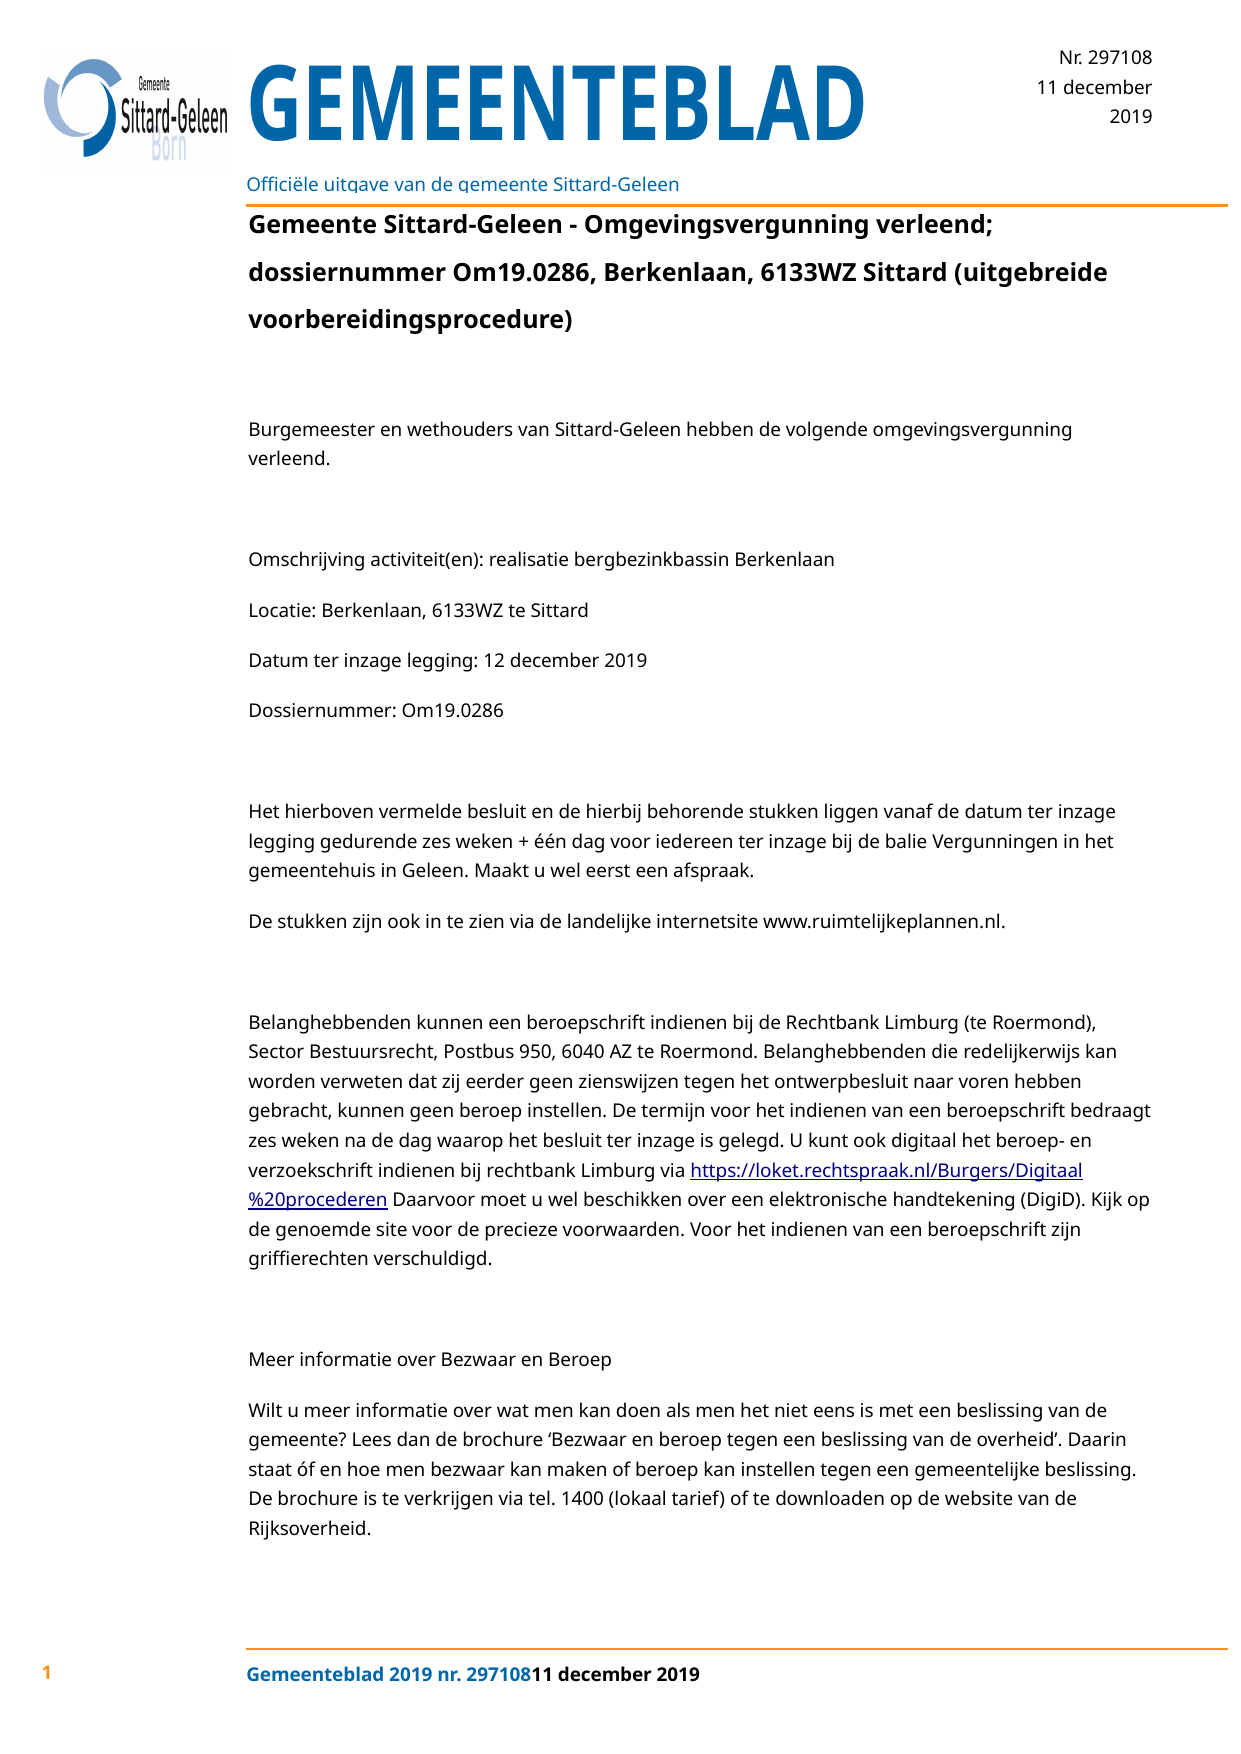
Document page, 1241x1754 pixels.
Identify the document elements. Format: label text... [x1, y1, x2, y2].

text Het hierboven vermelde besluit en de hierbij behorende stukken liggen vanaf de datum ter inzage legging gedurende zes weken + één dag voor iedereen ter inzage bij de balie Vergunningen in het gemeentehuis in Geleen. Maakt u wel eerst een afspraak. [248, 798, 1152, 883]
text Meer informatie over Bezwaar en Beroep [248, 1346, 1152, 1372]
text Burgemeester en wethouders van Sittard-Geleen hebben de volgende omgevingsvergunning verleend. [248, 416, 1152, 471]
text Gemeente Sittard-Geleen - Omgevingsvergunning verleend; dossiernummer Om19.0286, Berkenlaan, 6133WZ Sittard (uitgebreide voorbereidingsprocedure) [248, 207, 1152, 336]
text Belanghebbenden kunnen een beroepschrift indienen bij de Rechtbank Limburg (te Roermond), Sector Bestuursrecht, Postbus 950, 6040 AZ te Roermond. Belanghebbenden die redelijkerwijs kan worden verweten dat zij eerder geen zienswijzen tegen het ontwerpbesluit naar voren hebben gebracht, kunnen geen beroep instellen. De termijn voor het indienen van een beroepschrift bedraagt zes weken na de dag waarop het besluit ter inzage is gelegd. U kunt ook digitaal het beroep- en verzoekschrift indienen bij rechtbank Limburg via https://loket.rechtspraak.nl/Burgers/Digitaal%20procederen Daarvoor moet u wel beschikken over een elektronische handtekening (DigiD). Kijk op de genoemde site voor de precieze voorwaarden. Voor het indienen van een beroepschrift zijn griffierechten verschuldigd. [248, 1009, 1152, 1271]
picture [41, 47, 231, 172]
text Locatie: Berkenlaan, 6133WZ te Sittard [248, 597, 1152, 622]
text Wilt u meer informatie over wat men kan doen als men het niet eens is met een beslissing van de gemeente? Lees dan de brochure ‘Bezwaar en beroep tegen een beslissing van de overheid’. Daarin staat óf en hoe men bezwaar kan maken of beroep kan instellen tegen een gemeentelijke beslissing. De brochure is te verkrijgen via tel. 1400 (lokaal tarief) of te downloaden op de website van de Rijksoverheid. [248, 1397, 1152, 1541]
text Datum ter inzage legging: 12 december 2019 [248, 647, 1152, 673]
text Omschrijving activiteit(en): realisatie bergbezinkbassin Berkenlaan [248, 546, 1152, 572]
text Dossiernummer: Om19.0286 [248, 698, 1152, 723]
text De stukken zijn ook in te zien via de landelijke internetsite www.ruimtelijkeplannen.nl. [248, 908, 1152, 934]
